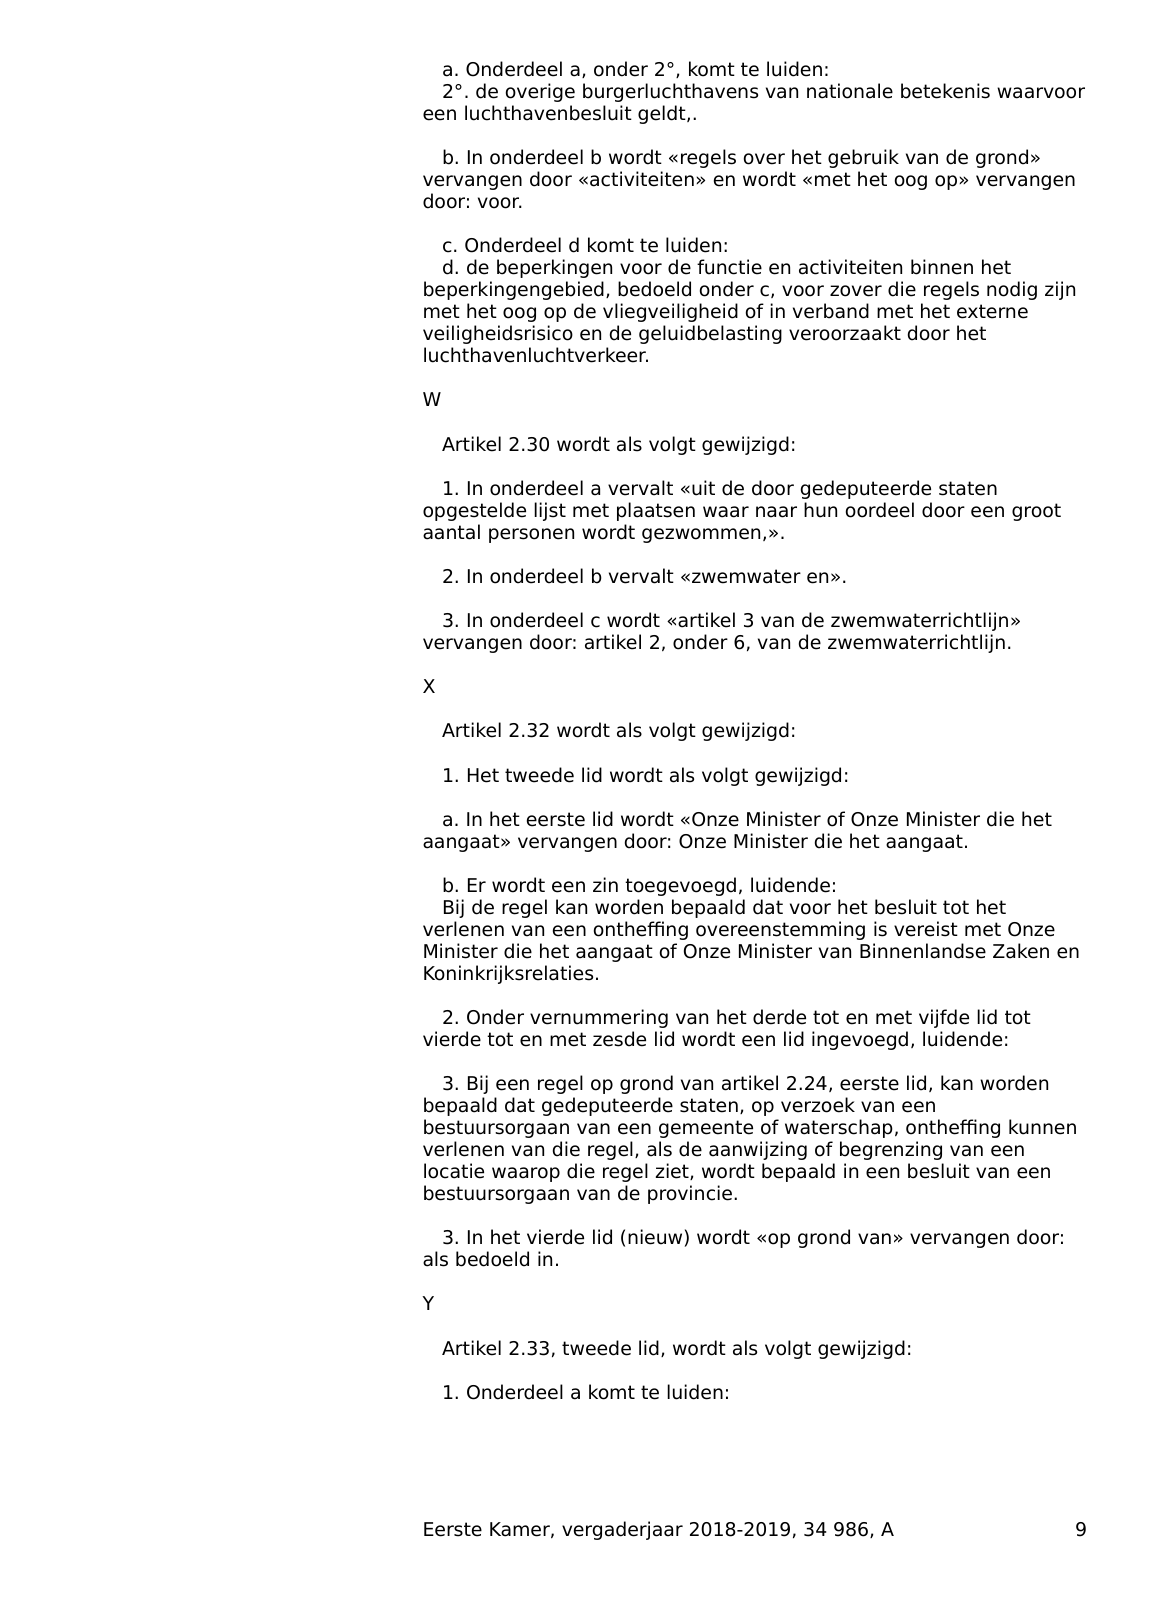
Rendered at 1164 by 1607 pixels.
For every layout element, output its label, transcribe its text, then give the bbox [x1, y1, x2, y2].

text b. In onderdeel b wordt «regels over het gebruik van de grond» vervangen door «activiteiten» en wordt «met het oog op» vervangen door: voor. [422, 147, 1087, 213]
text 2. In onderdeel b vervalt «zwemwater en». [422, 566, 1087, 588]
text d. de beperkingen voor de functie en activiteiten binnen het beperkingengebied, bedoeld onder c, voor zover die regels nodig zijn met het oog op de vliegveiligheid of in verband met het externe veiligheidsrisico en de geluidbelasting veroorzaakt door het luchthavenluchtverkeer. [422, 257, 1087, 367]
text Artikel 2.30 wordt als volgt gewijzigd: [422, 433, 1087, 456]
text 1. Het tweede lid wordt als volgt gewijzigd: [422, 764, 1087, 786]
text 1. Onderdeel a komt te luiden: [422, 1382, 1087, 1403]
text a. In het eerste lid wordt «Onze Minister of Onze Minister die het aangaat» vervangen door: Onze Minister die het aangaat. [422, 809, 1087, 853]
text 3. In het vierde lid (nieuw) wordt «op grond van» vervangen door: als bedoeld in. [422, 1227, 1087, 1271]
text c. Onderdeel d komt te luiden: [422, 235, 1087, 257]
text 2°. de overige burgerluchthavens van nationale betekenis waarvoor een luchthavenbesluit geldt,. [422, 81, 1087, 125]
text 3. In onderdeel c wordt «artikel 3 van de zwemwaterrichtlijn» vervangen door: artikel 2, onder 6, van de zwemwaterrichtlijn. [422, 610, 1087, 654]
text W [422, 389, 1087, 411]
text a. Onderdeel a, onder 2°, komt te luiden: [422, 59, 1087, 81]
text Bij de regel kan worden bepaald dat voor het besluit tot het verlenen van een ontheffing overeenstemming is vereist met Onze Minister die het aangaat of Onze Minister van Binnenlandse Zaken en Koninkrijksrelaties. [422, 897, 1087, 985]
text Artikel 2.33, tweede lid, wordt als volgt gewijzigd: [422, 1337, 1087, 1359]
text b. Er wordt een zin toegevoegd, luidende: [422, 875, 1087, 897]
text 1. In onderdeel a vervalt «uit de door gedeputeerde staten opgestelde lijst met plaatsen waar naar hun oordeel door een groot aantal personen wordt gezwommen,». [422, 478, 1087, 544]
text 3. Bij een regel op grond van artikel 2.24, eerste lid, kan worden bepaald dat gedeputeerde staten, op verzoek van een bestuursorgaan van een gemeente of waterschap, ontheffing kunnen verlenen van die regel, als de aanwijzing of begrenzing van een locatie waarop die regel ziet, wordt bepaald in een besluit van een bestuursorgaan van de provincie. [422, 1073, 1087, 1205]
text Artikel 2.32 wordt als volgt gewijzigd: [422, 720, 1087, 742]
text Y [422, 1293, 1087, 1315]
text 2. Onder vernummering van het derde tot en met vijfde lid tot vierde tot en met zesde lid wordt een lid ingevoegd, luidende: [422, 1007, 1087, 1051]
text X [422, 676, 1087, 698]
